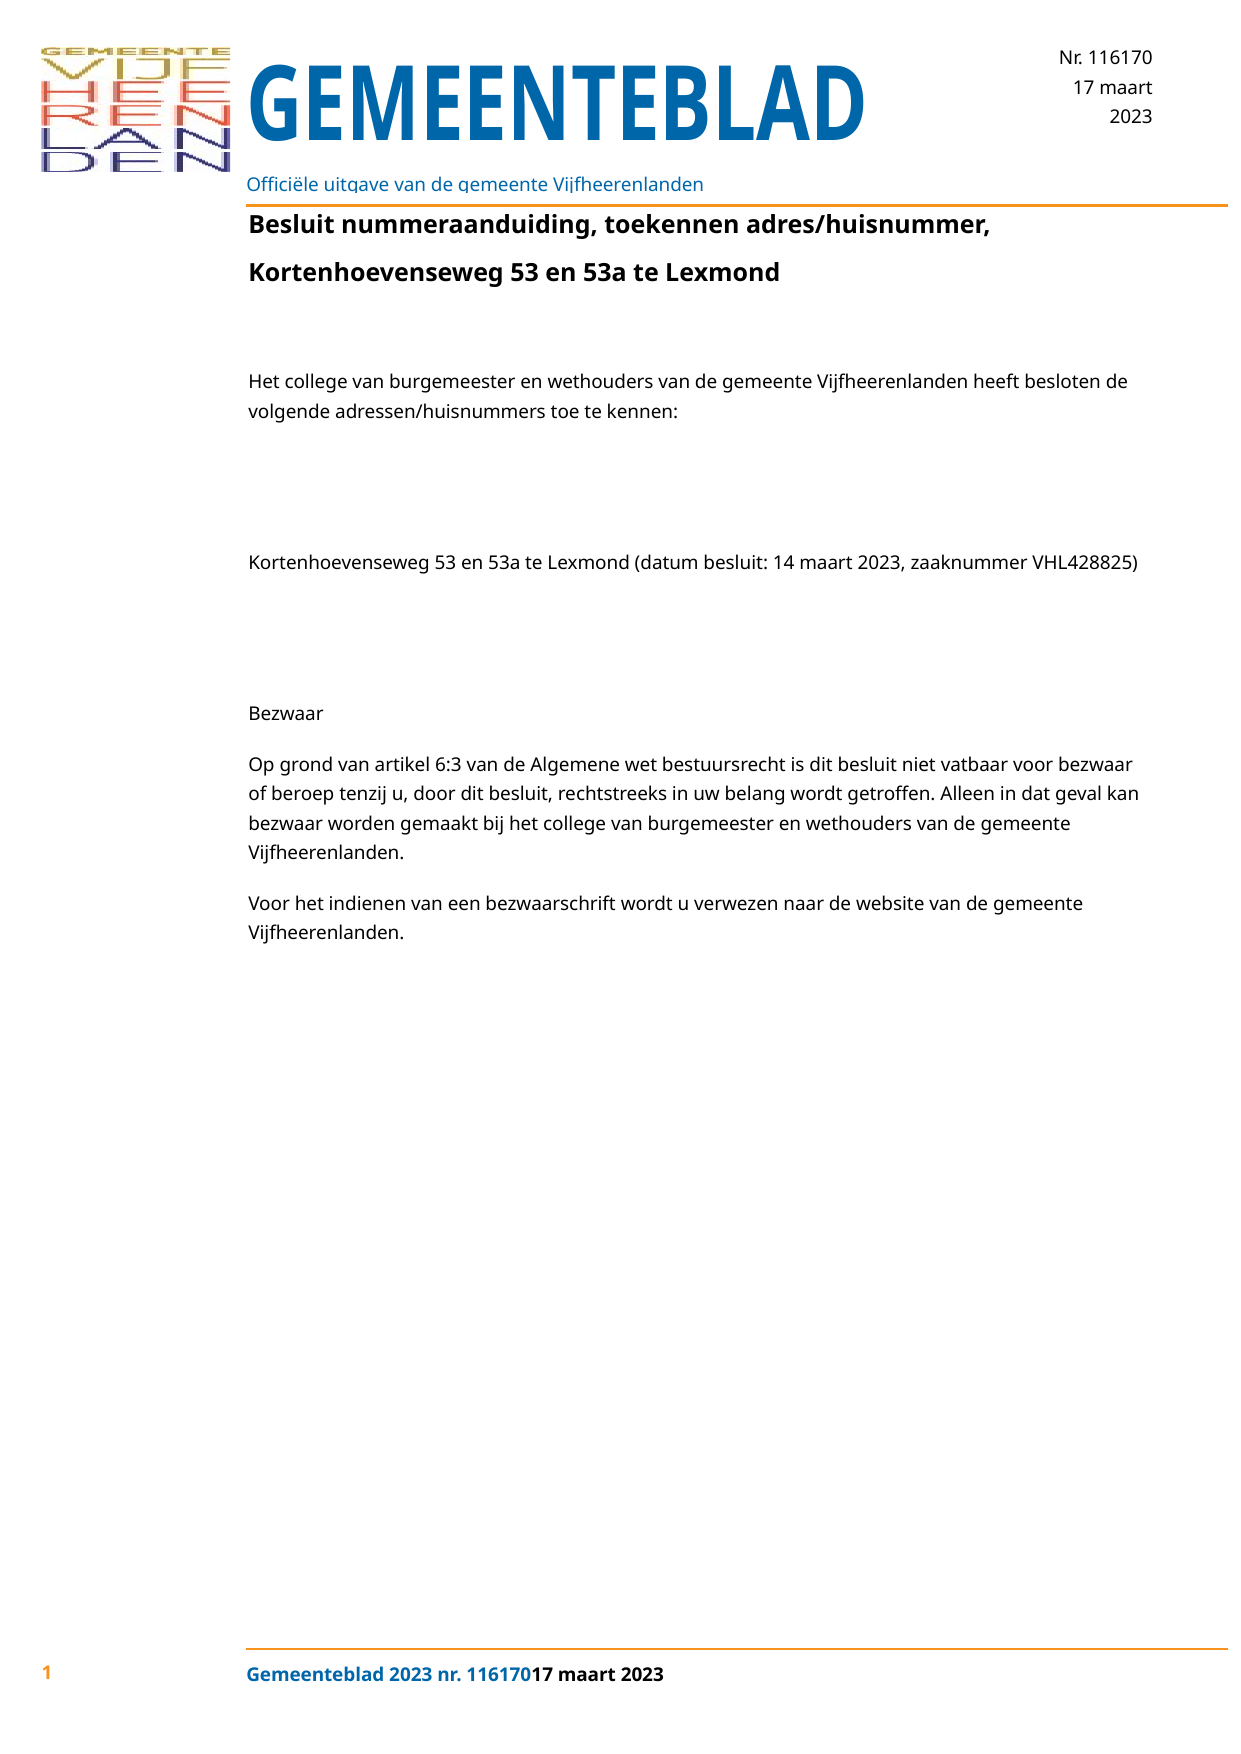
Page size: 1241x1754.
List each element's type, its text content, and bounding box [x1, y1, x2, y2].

text Het college van burgemeester en wethouders van de gemeente Vijfheerenlanden heeft besloten de volgende adressen/huisnummers toe te kennen: [248, 368, 1152, 424]
text Kortenhoevenseweg 53 en 53a te Lexmond (datum besluit: 14 maart 2023, zaaknummer VHL428825) [248, 549, 1152, 575]
text Voor het indienen van een bezwaarschrift wordt u verwezen naar de website van de gemeente Vijfheerenlanden. [248, 890, 1152, 945]
text Bezwaar [248, 700, 1152, 726]
picture [41, 47, 231, 172]
text Besluit nummeraanduiding, toekennen adres/huisnummer, Kortenhoevenseweg 53 en 53a te Lexmond [248, 207, 1152, 288]
text Op grond van artikel 6:3 van de Algemene wet bestuursrecht is dit besluit niet vatbaar voor bezwaar of beroep tenzij u, door dit besluit, rechtstreeks in uw belang wordt getroffen. Alleen in dat geval kan bezwaar worden gemaakt bij het college van burgemeester en wethouders van de gemeente Vijfheerenlanden. [248, 751, 1152, 865]
